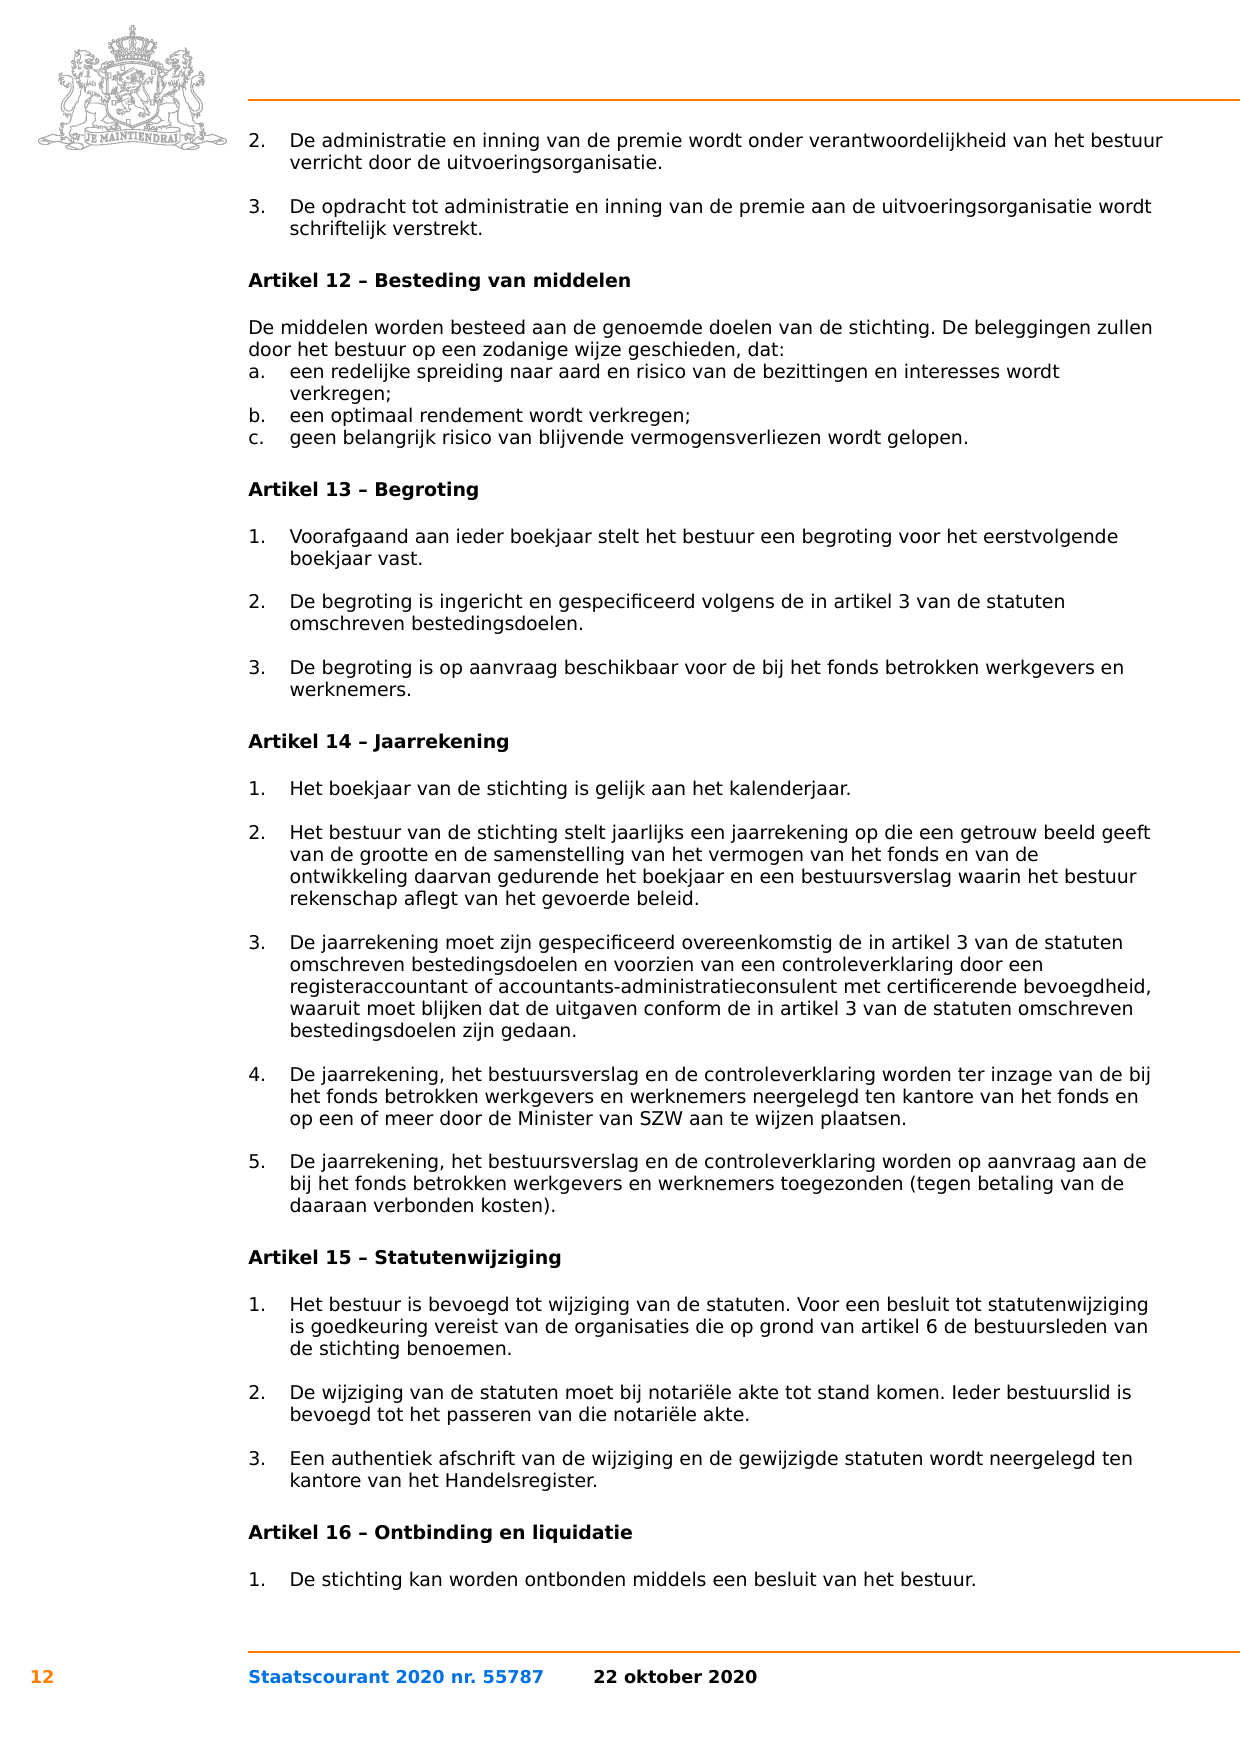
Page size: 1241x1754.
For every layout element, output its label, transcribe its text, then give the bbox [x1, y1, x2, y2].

text 2. De administratie en inning van de premie wordt onder verantwoordelijkheid van het bestuur verricht door de uitvoeringsorganisatie. [248, 130, 1163, 174]
subtitle Artikel 13 – Begroting [248, 478, 1163, 501]
text 1. Het boekjaar van de stichting is gelijk aan het kalenderjaar. [248, 778, 1163, 800]
text 2. Het bestuur van de stichting stelt jaarlijks een jaarrekening op die een getrouw beeld geeft van de grootte en de samenstelling van het vermogen van het fonds en van de ontwikkeling daarvan gedurende het boekjaar en een bestuursverslag waarin het bestuur rekenschap aflegt van het gevoerde beleid. [248, 822, 1163, 910]
text 2. De wijziging van de statuten moet bij notariële akte tot stand komen. Ieder bestuurslid is bevoegd tot het passeren van die notariële akte. [248, 1382, 1163, 1426]
subtitle Artikel 15 – Statutenwijziging [248, 1247, 1163, 1269]
subtitle Artikel 12 – Besteding van middelen [248, 270, 1163, 292]
text 3. De begroting is op aanvraag beschikbaar voor de bij het fonds betrokken werkgevers en werknemers. [248, 657, 1163, 701]
text 4. De jaarrekening, het bestuursverslag en de controleverklaring worden ter inzage van de bij het fonds betrokken werkgevers en werknemers neergelegd ten kantore van het fonds en op een of meer door de Minister van SZW aan te wijzen plaatsen. [248, 1063, 1163, 1129]
text De middelen worden besteed aan de genoemde doelen van de stichting. De beleggingen zullen door het bestuur op een zodanige wijze geschieden, dat: [248, 317, 1163, 361]
text 1. Het bestuur is bevoegd tot wijziging van de statuten. Voor een besluit tot statutenwijziging is goedkeuring vereist van de organisaties die op grond van artikel 6 de bestuursleden van de stichting benoemen. [248, 1294, 1163, 1360]
text 2. De begroting is ingericht en gespecificeerd volgens de in artikel 3 van de statuten omschreven bestedingsdoelen. [248, 591, 1163, 635]
text 3. Een authentiek afschrift van de wijziging en de gewijzigde statuten wordt neergelegd ten kantore van het Handelsregister. [248, 1448, 1163, 1492]
subtitle Artikel 14 – Jaarrekening [248, 731, 1163, 753]
picture [38, 25, 227, 150]
text 5. De jaarrekening, het bestuursverslag en de controleverklaring worden op aanvraag aan de bij het fonds betrokken werkgevers en werknemers toegezonden (tegen betaling van de daaraan verbonden kosten). [248, 1151, 1163, 1217]
text b. een optimaal rendement wordt verkregen; [248, 404, 1163, 427]
text 3. De jaarrekening moet zijn gespecificeerd overeenkomstig de in artikel 3 van de statuten omschreven bestedingsdoelen en voorzien van een controleverklaring door een registeraccountant of accountants-administratieconsulent met certificerende bevoegdheid, waaruit moet blijken dat de uitgaven conform de in artikel 3 van de statuten omschreven bestedingsdoelen zijn gedaan. [248, 932, 1163, 1042]
subtitle Artikel 16 – Ontbinding en liquidatie [248, 1522, 1163, 1544]
text 3. De opdracht tot administratie en inning van de premie aan de uitvoeringsorganisatie wordt schriftelijk verstrekt. [248, 196, 1163, 240]
text 1. Voorafgaand aan ieder boekjaar stelt het bestuur een begroting voor het eerstvolgende boekjaar vast. [248, 526, 1163, 569]
text c. geen belangrijk risico van blijvende vermogensverliezen wordt gelopen. [248, 427, 1163, 448]
text a. een redelijke spreiding naar aard en risico van de bezittingen en interesses wordt verkregen; [248, 361, 1163, 404]
text 1. De stichting kan worden ontbonden middels een besluit van het bestuur. [248, 1569, 1163, 1591]
